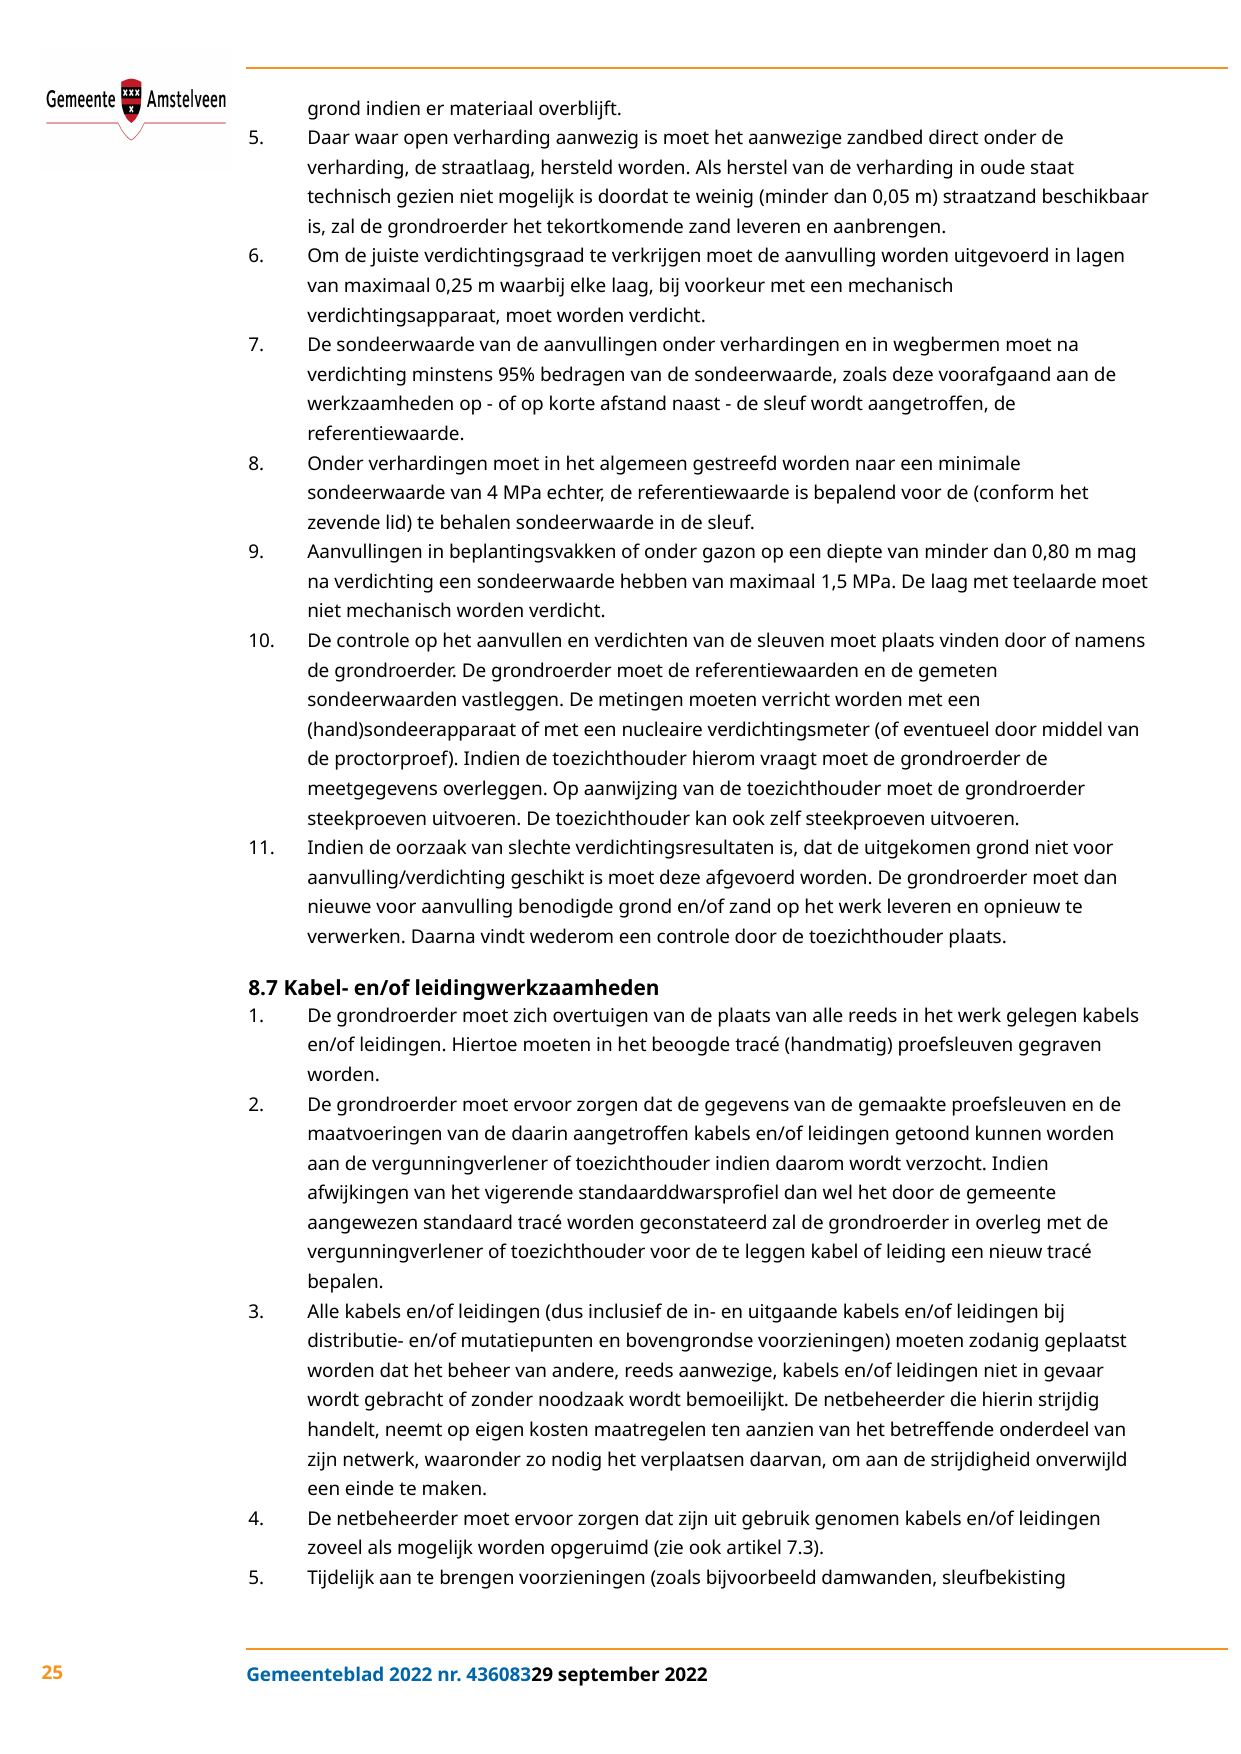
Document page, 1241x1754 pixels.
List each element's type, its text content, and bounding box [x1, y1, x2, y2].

list De controle op het aanvullen en verdichten van de sleuven moet plaats vinden door of namens de grondroerder. De grondroerder moet de referentiewaarden en de gemeten sondeerwaarden vastleggen. De metingen moeten verricht worden met een (hand)sondeerapparaat of met een nucleaire verdichtingsmeter (of eventueel door middel van de proctorproef). Indien de toezichthouder hierom vraagt moet de grondroerder de meetgegevens overleggen. Op aanwijzing van de toezichthouder moet de grondroerder steekproeven uitvoeren. De toezichthouder kan ook zelf steekproeven uitvoeren. [248, 627, 1152, 831]
list Om de juiste verdichtingsgraad te verkrijgen moet de aanvulling worden uitgevoerd in lagen van maximaal 0,25 m waarbij elke laag, bij voorkeur met een mechanisch verdichtingsapparaat, moet worden verdicht. [248, 243, 1152, 328]
picture [41, 47, 231, 172]
text 8.7 Kabel- en/of leidingwerkzaamheden [248, 973, 1152, 1002]
list Tijdelijk aan te brengen voorzieningen (zoals bijvoorbeeld damwanden, sleufbekisting [248, 1564, 1152, 1590]
list grond indien er materiaal overblijft. [248, 95, 1152, 121]
list Daar waar open verharding aanwezig is moet het aanwezige zandbed direct onder de verharding, de straatlaag, hersteld worden. Als herstel van de verharding in oude staat technisch gezien niet mogelijk is doordat te weinig (minder dan 0,05 m) straatzand beschikbaar is, zal de grondroerder het tekortkomende zand leveren en aanbrengen. [248, 124, 1152, 239]
list Aanvullingen in beplantingsvakken of onder gazon op een diepte van minder dan 0,80 m mag na verdichting een sondeerwaarde hebben van maximaal 1,5 MPa. De laag met teelaarde moet niet mechanisch worden verdicht. [248, 538, 1152, 623]
list Alle kabels en/of leidingen (dus inclusief de in- en uitgaande kabels en/of leidingen bij distributie- en/of mutatiepunten en bovengrondse voorzieningen) moeten zodanig geplaatst worden dat het beheer van andere, reeds aanwezige, kabels en/of leidingen niet in gevaar wordt gebracht of zonder noodzaak wordt bemoeilijkt. De netbeheerder die hierin strijdig handelt, neemt op eigen kosten maatregelen ten aanzien van het betreffende onderdeel van zijn netwerk, waaronder zo nodig het verplaatsen daarvan, om aan de strijdigheid onverwijld een einde te maken. [248, 1298, 1152, 1501]
list De sondeerwaarde van de aanvullingen onder verhardingen en in wegbermen moet na verdichting minstens 95% bedragen van de sondeerwaarde, zoals deze voorafgaand aan de werkzaamheden op - of op korte afstand naast - de sleuf wordt aangetroffen, de referentiewaarde. [248, 331, 1152, 446]
list De grondroerder moet zich overtuigen van de plaats van alle reeds in het werk gelegen kabels en/of leidingen. Hiertoe moeten in het beoogde tracé (handmatig) proefsleuven gegraven worden. [248, 1002, 1152, 1087]
list De netbeheerder moet ervoor zorgen dat zijn uit gebruik genomen kabels en/of leidingen zoveel als mogelijk worden opgeruimd (zie ook artikel 7.3). [248, 1505, 1152, 1560]
list De grondroerder moet ervoor zorgen dat de gegevens van de gemaakte proefsleuven en de maatvoeringen van de daarin aangetroffen kabels en/of leidingen getoond kunnen worden aan de vergunningverlener of toezichthouder indien daarom wordt verzocht. Indien afwijkingen van het vigerende standaarddwarsprofiel dan wel het door de gemeente aangewezen standaard tracé worden geconstateerd zal de grondroerder in overleg met de vergunningverlener of toezichthouder voor de te leggen kabel of leiding een nieuw tracé bepalen. [248, 1091, 1152, 1294]
list Indien de oorzaak van slechte verdichtingsresultaten is, dat de uitgekomen grond niet voor aanvulling/verdichting geschikt is moet deze afgevoerd worden. De grondroerder moet dan nieuwe voor aanvulling benodigde grond en/of zand op het werk leveren en opnieuw te verwerken. Daarna vindt wederom een controle door de toezichthouder plaats. [248, 834, 1152, 949]
list Onder verhardingen moet in het algemeen gestreefd worden naar een minimale sondeerwaarde van 4 MPa echter, de referentiewaarde is bepalend voor de (conform het zevende lid) te behalen sondeerwaarde in de sleuf. [248, 450, 1152, 535]
